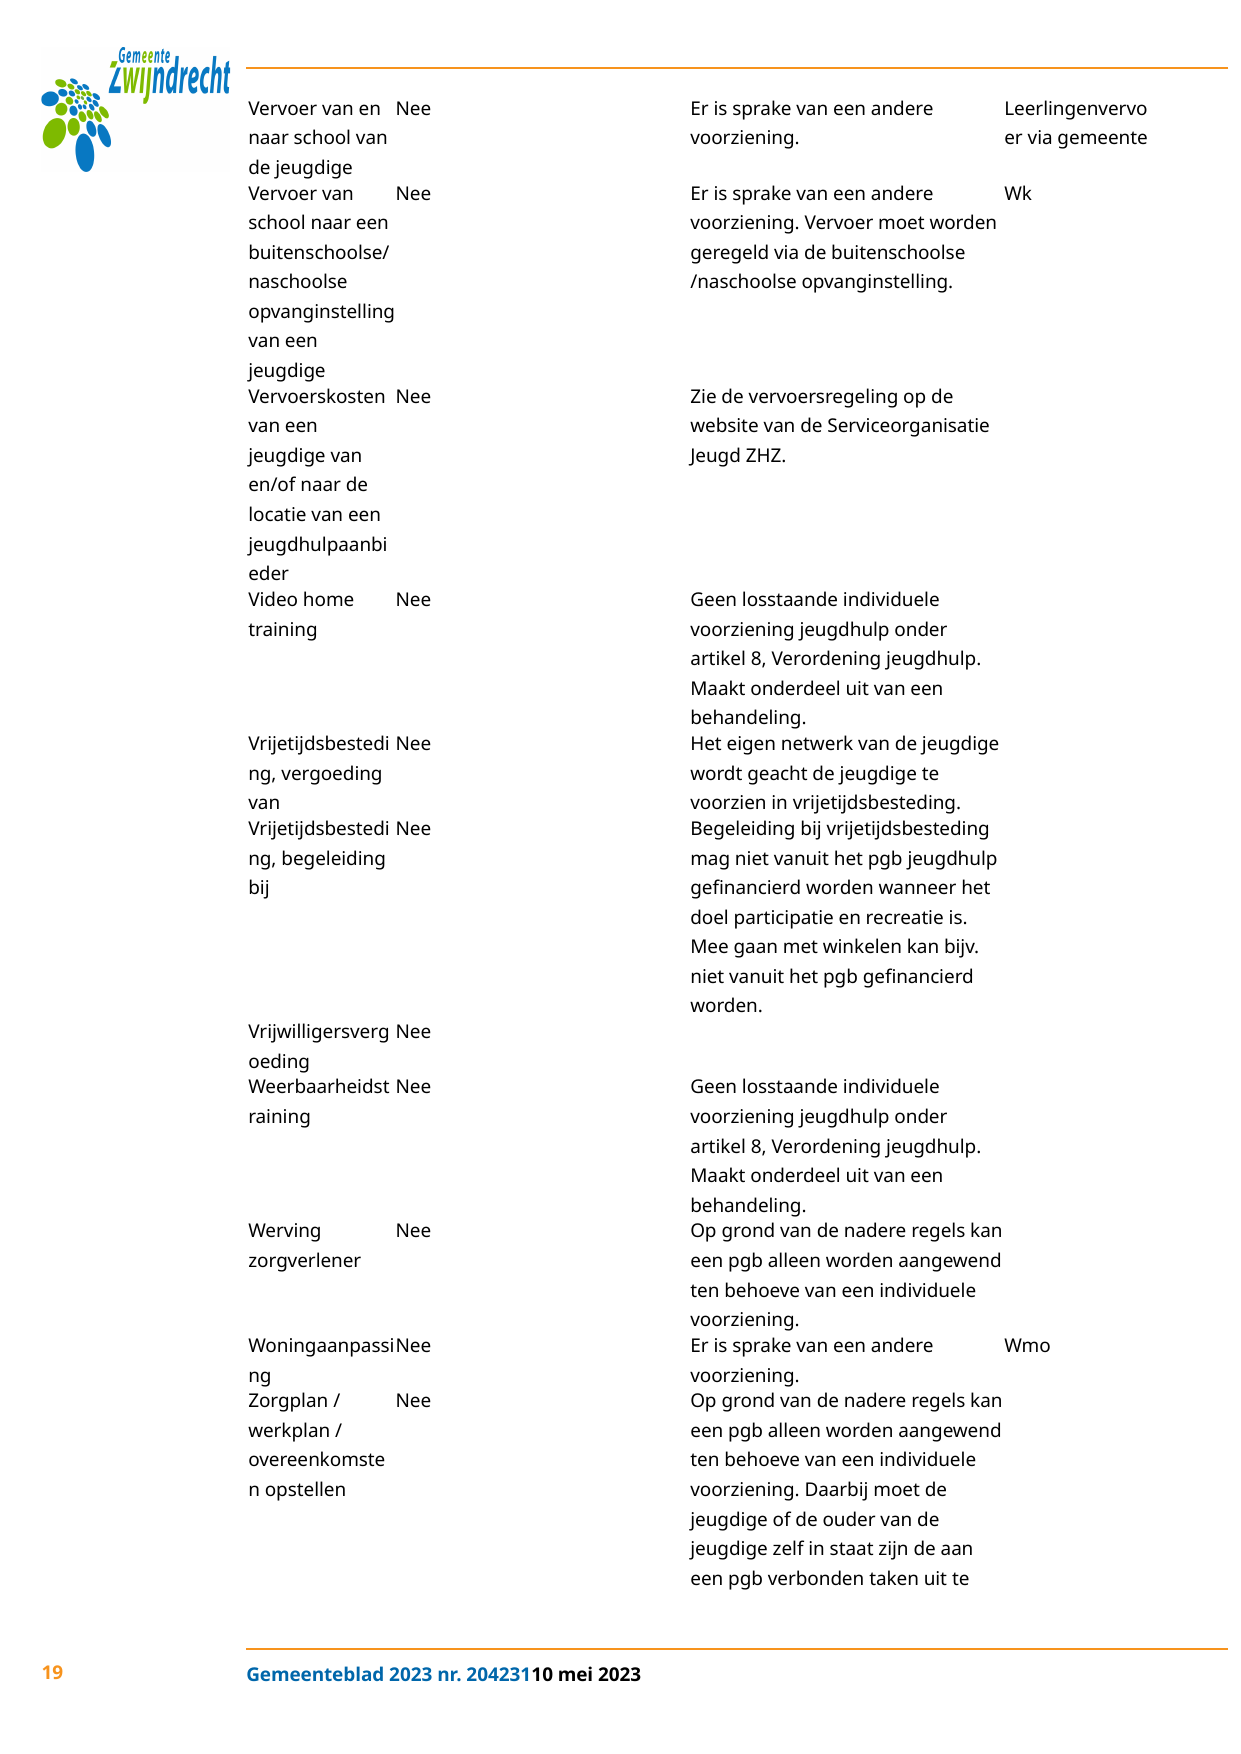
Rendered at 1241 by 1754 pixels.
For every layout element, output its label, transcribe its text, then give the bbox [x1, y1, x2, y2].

table_cell Geen losstaande individuele voorziening jeugdhulp onder artikel 8, Verordening jeugdhulp. Maakt onderdeel uit van een behandeling. [690, 1074, 1004, 1218]
table_cell [543, 730, 690, 815]
table_cell Weerbaarheidstraining [248, 1074, 395, 1218]
table_cell Werving zorgverlener [248, 1218, 395, 1332]
table_cell Er is sprake van een andere voorziening. Vervoer moet worden geregeld via de buitenschoolse /naschoolse opvanginstelling. [690, 180, 1004, 383]
table_cell Nee [395, 815, 543, 1018]
table_cell Video home training [248, 586, 395, 730]
table_cell Nee [395, 180, 543, 383]
table_cell Woningaanpassing [248, 1332, 395, 1387]
table_cell [543, 586, 690, 730]
table_cell Wk [1004, 180, 1152, 383]
table_cell [543, 180, 690, 383]
table_cell [1004, 730, 1152, 815]
table_cell [1004, 383, 1152, 586]
picture [41, 47, 231, 172]
table_cell Nee [395, 1018, 543, 1074]
table_cell Nee [395, 730, 543, 815]
table_cell Nee [395, 95, 543, 180]
table_cell [543, 1074, 690, 1218]
table_cell Er is sprake van een andere voorziening. [690, 95, 1004, 180]
table_cell Nee [395, 1332, 543, 1387]
table_cell Wmo [1004, 1332, 1152, 1387]
table_cell [1004, 1388, 1152, 1591]
table_cell [1004, 1018, 1152, 1074]
table_cell [1004, 1074, 1152, 1218]
table_cell [543, 1388, 690, 1591]
table_cell [543, 1332, 690, 1387]
table_cell Vrijetijdsbesteding, begeleiding bij [248, 815, 395, 1018]
table_cell Zie de vervoersregeling op de website van de Serviceorganisatie Jeugd ZHZ. [690, 383, 1004, 586]
table_cell Op grond van de nadere regels kan een pgb alleen worden aangewend ten behoeve van een individuele voorziening. Daarbij moet de jeugdige of de ouder van de jeugdige zelf in staat zijn de aan een pgb verbonden taken uit te [690, 1388, 1004, 1591]
table_cell Nee [395, 383, 543, 586]
table_cell [543, 383, 690, 586]
table_cell Vervoerskosten van een jeugdige van en/of naar de locatie van een jeugdhulpaanbieder [248, 383, 395, 586]
table_cell [543, 815, 690, 1018]
table_cell Vrijetijdsbesteding, vergoeding van [248, 730, 395, 815]
table_cell [1004, 815, 1152, 1018]
table_cell Nee [395, 1074, 543, 1218]
table_cell [543, 1018, 690, 1074]
table_cell Zorgplan / werkplan / overeenkomsten opstellen [248, 1388, 395, 1591]
table_cell Nee [395, 586, 543, 730]
table_cell Er is sprake van een andere voorziening. [690, 1332, 1004, 1387]
table_cell Vervoer van school naar een buitenschoolse/ naschoolse opvanginstelling van een jeugdige [248, 180, 395, 383]
table_cell [1004, 1218, 1152, 1332]
table_cell [690, 1018, 1004, 1074]
table_cell Begeleiding bij vrijetijdsbesteding mag niet vanuit het pgb jeugdhulp gefinancierd worden wanneer het doel participatie en recreatie is. Mee gaan met winkelen kan bijv. niet vanuit het pgb gefinancierd worden. [690, 815, 1004, 1018]
table_cell [543, 1218, 690, 1332]
table_cell [543, 95, 690, 180]
table_cell Vervoer van en naar school van de jeugdige [248, 95, 395, 180]
table_cell Leerlingenvervoer via gemeente [1004, 95, 1152, 180]
table_cell Nee [395, 1388, 543, 1591]
table_cell Vrijwilligersvergoeding [248, 1018, 395, 1074]
table_cell Nee [395, 1218, 543, 1332]
table_cell [1004, 586, 1152, 730]
table_cell Op grond van de nadere regels kan een pgb alleen worden aangewend ten behoeve van een individuele voorziening. [690, 1218, 1004, 1332]
table_cell Geen losstaande individuele voorziening jeugdhulp onder artikel 8, Verordening jeugdhulp. Maakt onderdeel uit van een behandeling. [690, 586, 1004, 730]
table_cell Het eigen netwerk van de jeugdige wordt geacht de jeugdige te voorzien in vrijetijdsbesteding. [690, 730, 1004, 815]
